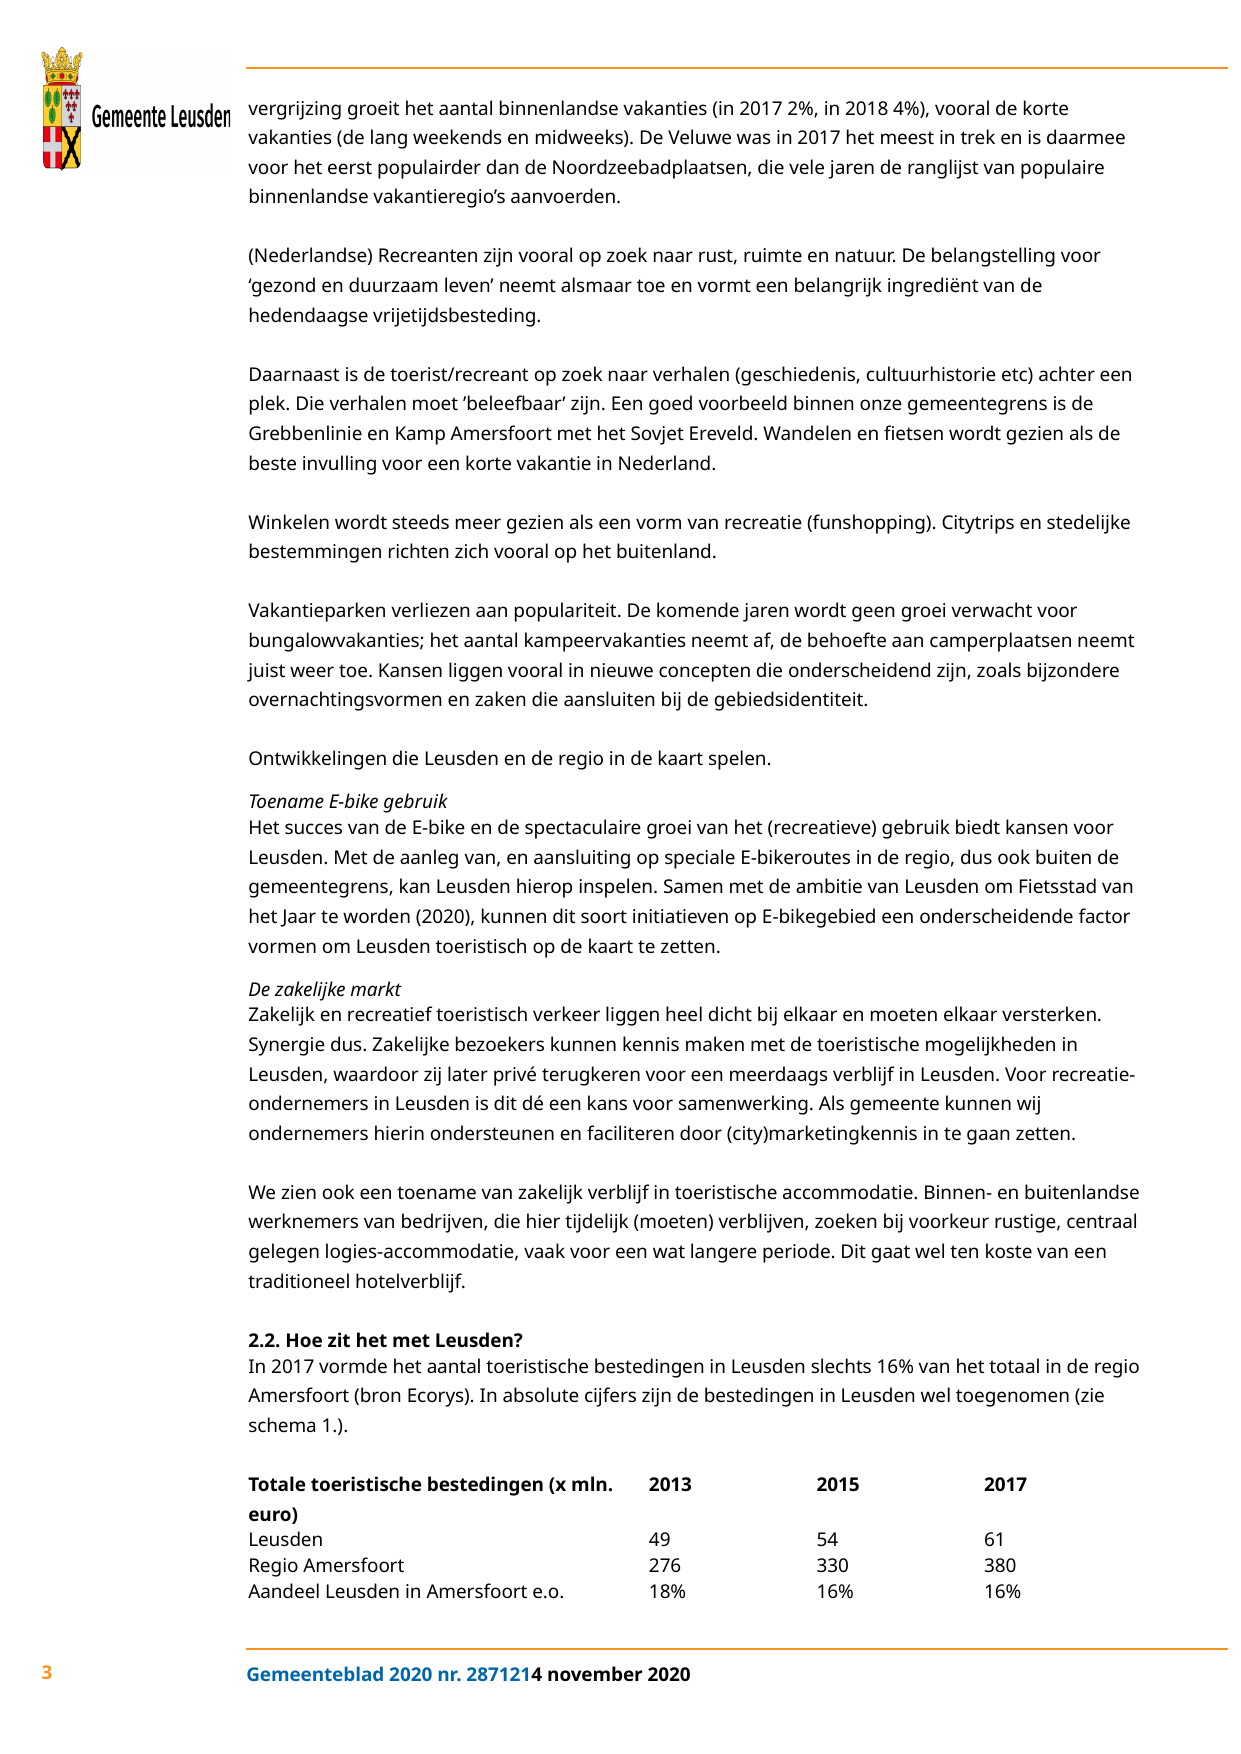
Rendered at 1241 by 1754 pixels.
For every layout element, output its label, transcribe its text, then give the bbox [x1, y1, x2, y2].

table_cell 49 [649, 1527, 816, 1552]
table_cell 380 [984, 1552, 1152, 1578]
picture [41, 47, 231, 172]
table_cell 16% [816, 1578, 984, 1604]
table_cell 330 [816, 1552, 984, 1578]
text Vakantieparken verliezen aan populariteit. De komende jaren wordt geen groei verwacht voor bungalowvakanties; het aantal kampeervakanties neemt af, de behoefte aan camperplaatsen neemt juist weer toe. Kansen liggen vooral in nieuwe concepten die onderscheidend zijn, zoals bijzondere overnachtingsvormen en zaken die aansluiten bij de gebiedsidentiteit. [248, 598, 1152, 712]
text Toename E-bike gebruik [248, 789, 1152, 814]
table_header 2015 [816, 1471, 984, 1527]
table_cell 54 [816, 1527, 984, 1552]
text 2.2. Hoe zit het met Leusden? [248, 1327, 1152, 1353]
text (Nederlandse) Recreanten zijn vooral op zoek naar rust, ruimte en natuur. De belangstelling voor ‘gezond en duurzaam leven’ neemt alsmaar toe en vormt een belangrijk ingrediënt van de hedendaagse vrijetijdsbesteding. [248, 243, 1152, 328]
text vergrijzing groeit het aantal binnenlandse vakanties (in 2017 2%, in 2018 4%), vooral de korte vakanties (de lang weekends en midweeks). De Veluwe was in 2017 het meest in trek en is daarmee voor het eerst populairder dan de Noordzeebadplaatsen, die vele jaren de ranglijst van populaire binnenlandse vakantieregio’s aanvoerden. [248, 95, 1152, 209]
table_header Totale toeristische bestedingen (x mln. euro) [248, 1471, 649, 1527]
text Het succes van de E-bike en de spectaculaire groei van het (recreatieve) gebruik biedt kansen voor Leusden. Met de aanleg van, en aansluiting op speciale E-bikeroutes in de regio, dus ook buiten de gemeentegrens, kan Leusden hierop inspelen. Samen met de ambitie van Leusden om Fietsstad van het Jaar te worden (2020), kunnen dit soort initiatieven op E-bikegebied een onderscheidende factor vormen om Leusden toeristisch op de kaart te zetten. [248, 814, 1152, 958]
text Daarnaast is de toerist/recreant op zoek naar verhalen (geschiedenis, cultuurhistorie etc) achter een plek. Die verhalen moet ’beleefbaar’ zijn. Een goed voorbeeld binnen onze gemeentegrens is de Grebbenlinie en Kamp Amersfoort met het Sovjet Ereveld. Wandelen en fietsen wordt gezien als de beste invulling voor een korte vakantie in Nederland. [248, 361, 1152, 476]
table_cell Regio Amersfoort [248, 1552, 649, 1578]
text Winkelen wordt steeds meer gezien als een vorm van recreatie (funshopping). Citytrips en stedelijke bestemmingen richten zich vooral op het buitenland. [248, 509, 1152, 564]
text De zakelijke markt [248, 976, 1152, 1002]
table_header 2013 [649, 1471, 816, 1527]
table_cell Leusden [248, 1527, 649, 1552]
table_cell 276 [649, 1552, 816, 1578]
text Ontwikkelingen die Leusden en de regio in de kaart spelen. [248, 746, 1152, 771]
text Zakelijk en recreatief toeristisch verkeer liggen heel dicht bij elkaar en moeten elkaar versterken. Synergie dus. Zakelijke bezoekers kunnen kennis maken met de toeristische mogelijkheden in Leusden, waardoor zij later privé terugkeren voor een meerdaags verblijf in Leusden. Voor recreatie-ondernemers in Leusden is dit dé een kans voor samenwerking. Als gemeente kunnen wij ondernemers hierin ondersteunen en faciliteren door (city)marketingkennis in te gaan zetten. [248, 1002, 1152, 1146]
table_header 2017 [984, 1471, 1152, 1527]
table_cell 61 [984, 1527, 1152, 1552]
text We zien ook een toename van zakelijk verblijf in toeristische accommodatie. Binnen- en buitenlandse werknemers van bedrijven, die hier tijdelijk (moeten) verblijven, zoeken bij voorkeur rustige, centraal gelegen logies-accommodatie, vaak voor een wat langere periode. Dit gaat wel ten koste van een traditioneel hotelverblijf. [248, 1179, 1152, 1294]
table_cell Aandeel Leusden in Amersfoort e.o. [248, 1578, 649, 1604]
table_cell 18% [649, 1578, 816, 1604]
text In 2017 vormde het aantal toeristische bestedingen in Leusden slechts 16% van het totaal in de regio Amersfoort (bron Ecorys). In absolute cijfers zijn de bestedingen in Leusden wel toegenomen (zie schema 1.). [248, 1353, 1152, 1438]
table_cell 16% [984, 1578, 1152, 1604]
